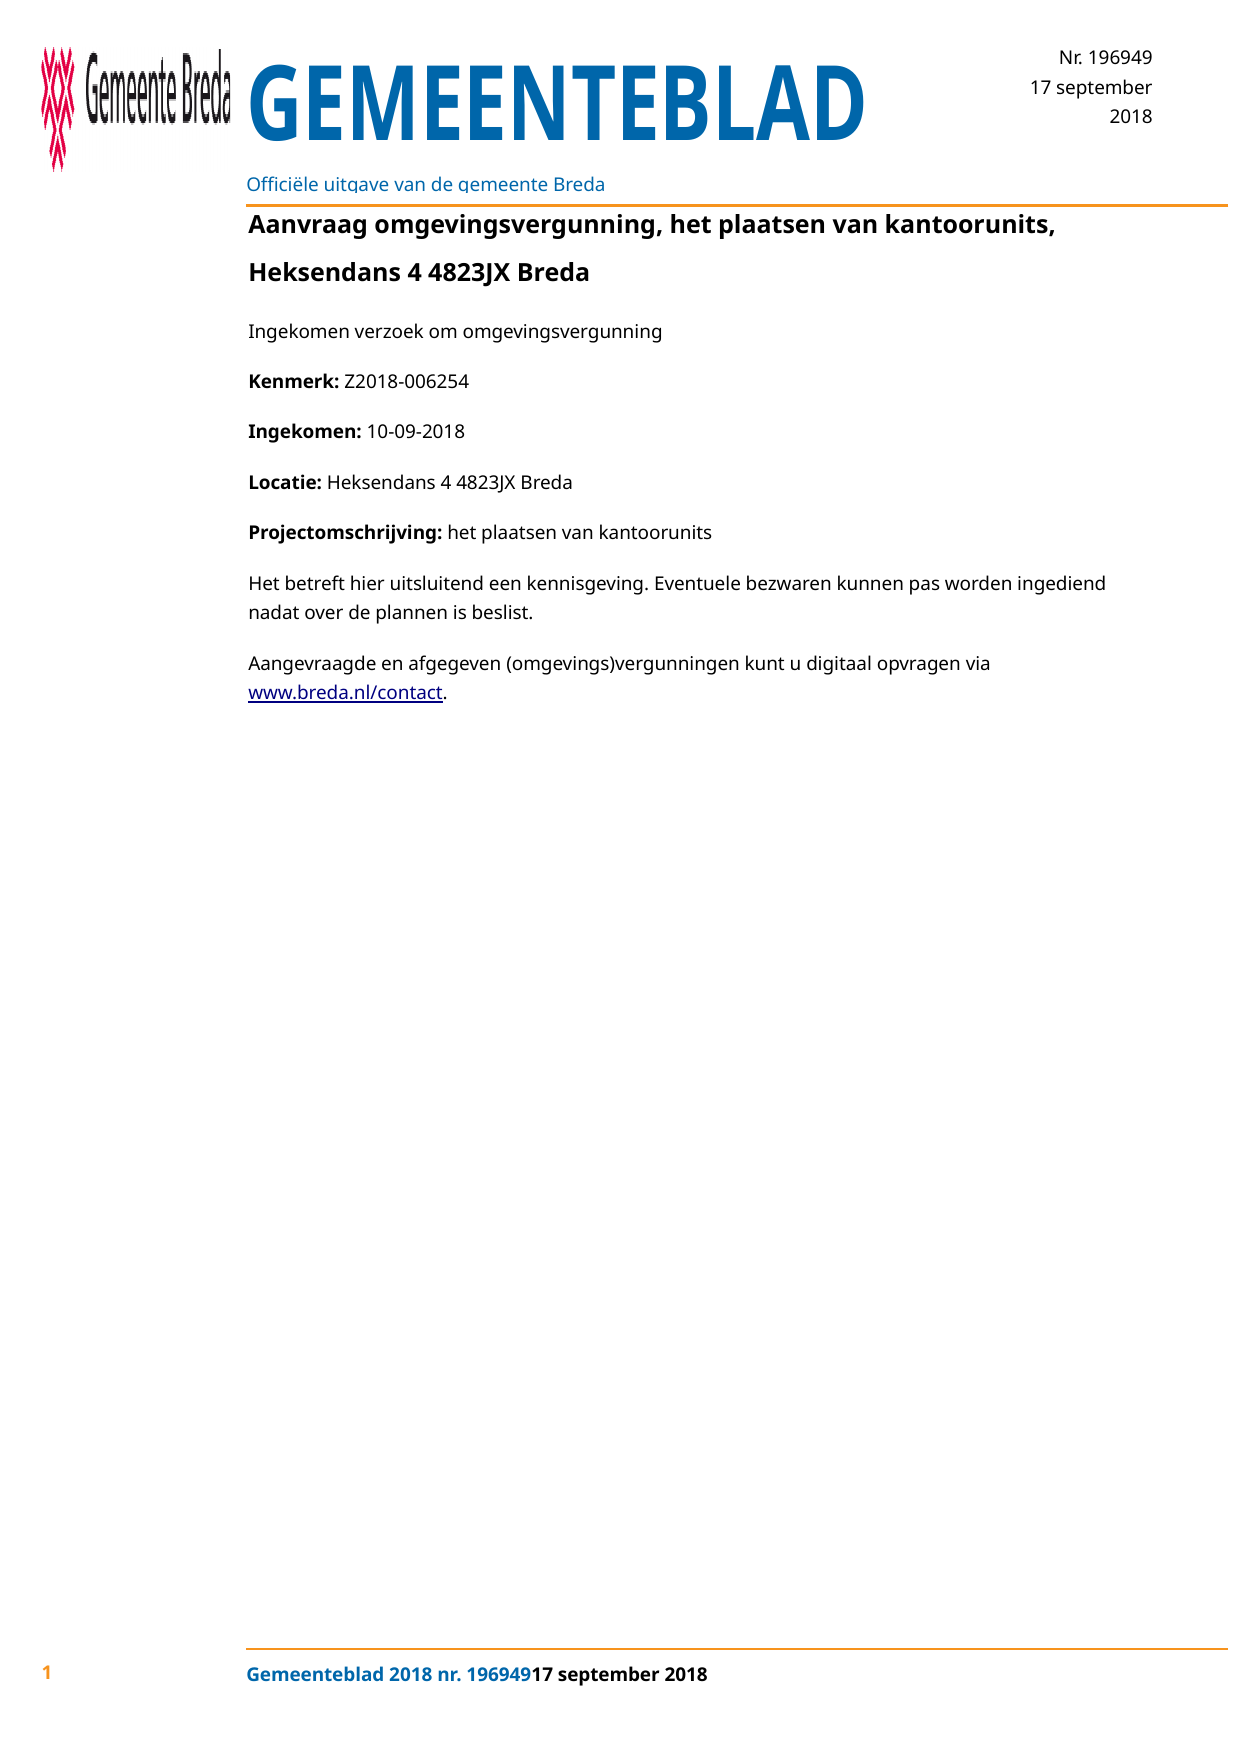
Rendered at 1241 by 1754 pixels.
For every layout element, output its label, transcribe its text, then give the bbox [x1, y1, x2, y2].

text Projectomschrijving: het plaatsen van kantoorunits [248, 519, 1152, 545]
text Aanvraag omgevingsvergunning, het plaatsen van kantoorunits, Heksendans 4 4823JX Breda [248, 207, 1152, 288]
text Locatie: Heksendans 4 4823JX Breda [248, 469, 1152, 495]
text Het betreft hier uitsluitend een kennisgeving. Eventuele bezwaren kunnen pas worden ingediend nadat over de plannen is beslist. [248, 570, 1152, 625]
text Ingekomen verzoek om omgevingsvergunning [248, 318, 1152, 344]
text Ingekomen: 10-09-2018 [248, 419, 1152, 444]
text Aangevraagde en afgegeven (omgevings)vergunningen kunt u digitaal opvragen via www.breda.nl/contact. [248, 650, 1152, 705]
text Kenmerk: Z2018-006254 [248, 368, 1152, 394]
picture [41, 47, 231, 172]
